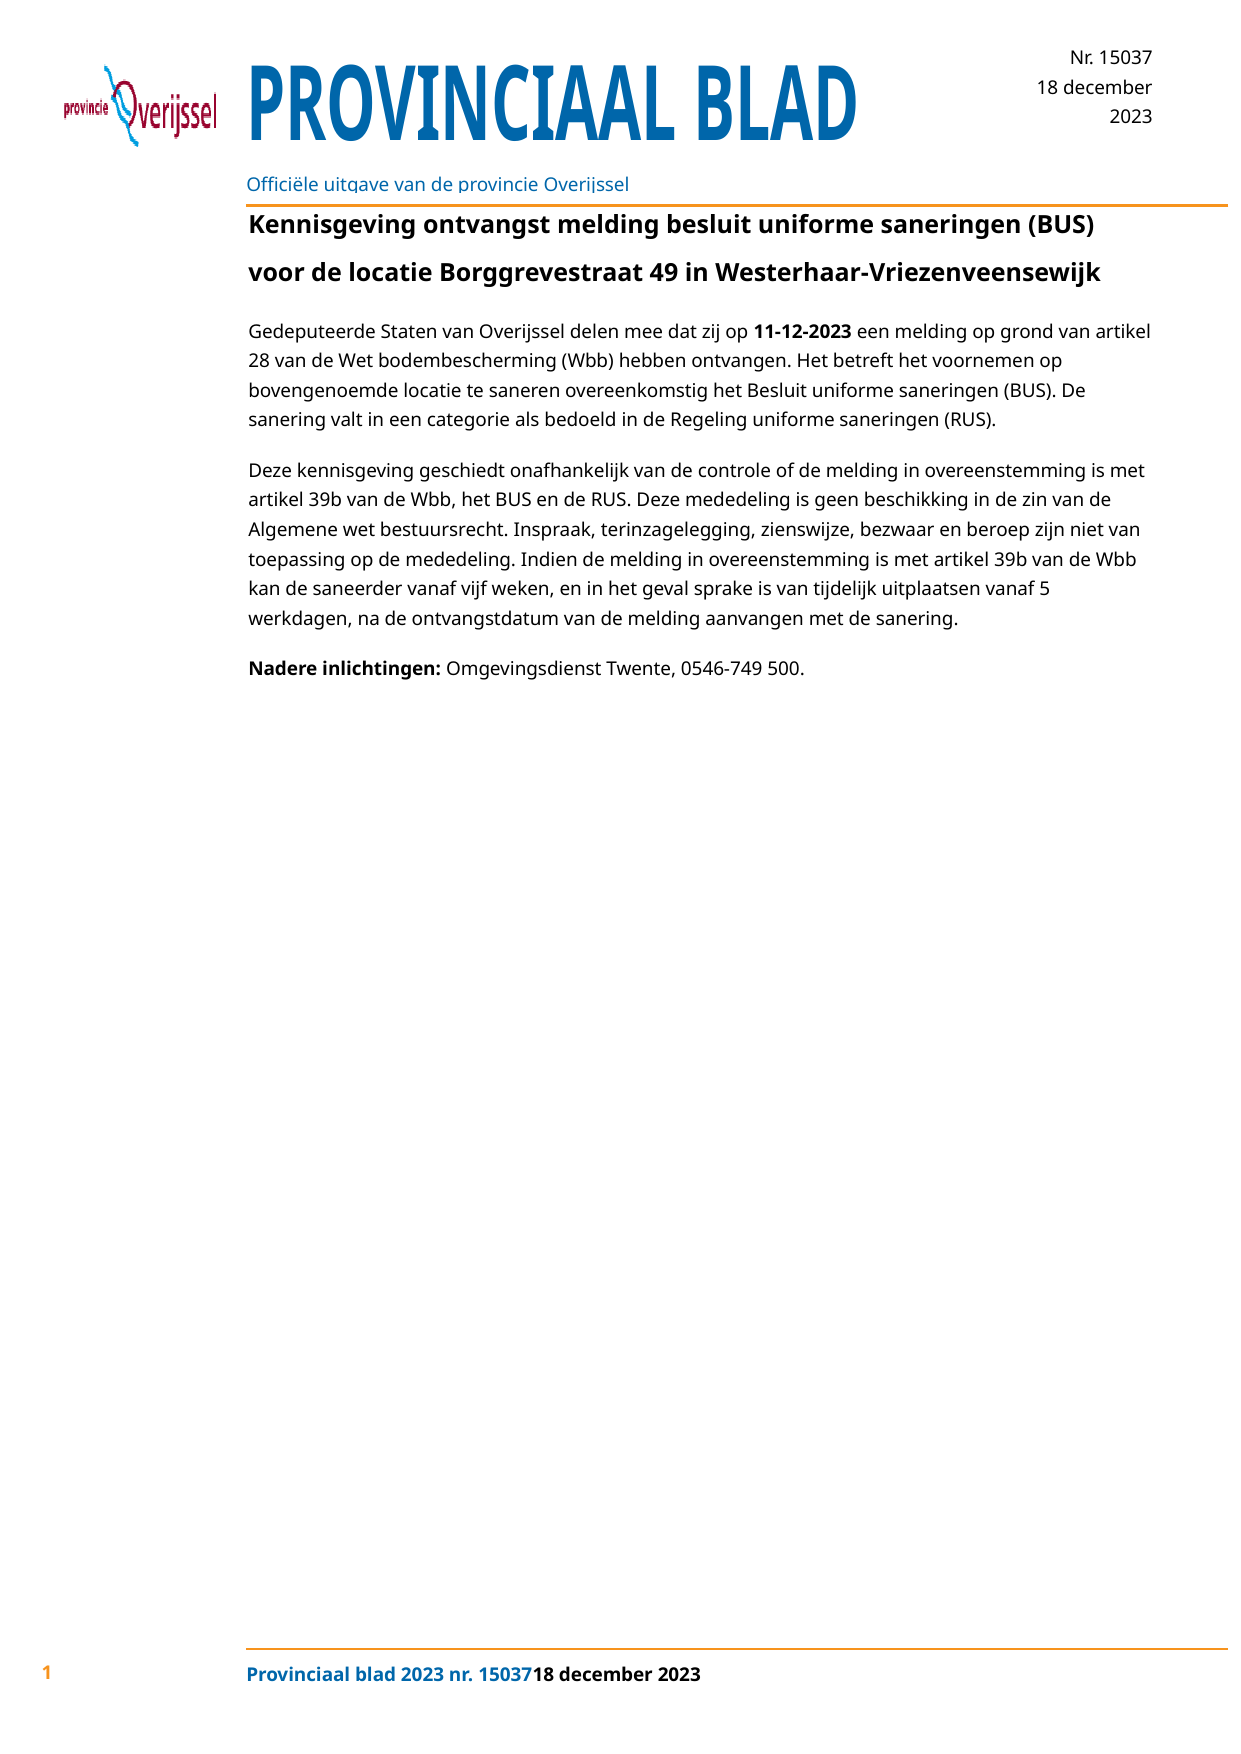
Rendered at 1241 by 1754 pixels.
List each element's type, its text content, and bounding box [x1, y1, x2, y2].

picture [41, 47, 231, 172]
text Kennisgeving ontvangst melding besluit uniforme saneringen (BUS) voor de locatie Borggrevestraat 49 in Westerhaar-Vriezenveensewijk [248, 207, 1152, 288]
text Nadere inlichtingen: Omgevingsdienst Twente, 0546-749 500. [248, 655, 1152, 681]
text Gedeputeerde Staten van Overijssel delen mee dat zij op 11-12-2023 een melding op grond van artikel 28 van de Wet bodembescherming (Wbb) hebben ontvangen. Het betreft het voornemen op bovengenoemde locatie te saneren overeenkomstig het Besluit uniforme saneringen (BUS). De sanering valt in een categorie als bedoeld in de Regeling uniforme saneringen (RUS). [248, 318, 1152, 432]
text Deze kennisgeving geschiedt onafhankelijk van de controle of de melding in overeenstemming is met artikel 39b van de Wbb, het BUS en de RUS. Deze mededeling is geen beschikking in de zin van de Algemene wet bestuursrecht. Inspraak, terinzagelegging, zienswijze, bezwaar en beroep zijn niet van toepassing op de mededeling. Indien de melding in overeenstemming is met artikel 39b van de Wbb kan de saneerder vanaf vijf weken, en in het geval sprake is van tijdelijk uitplaatsen vanaf 5 werkdagen, na de ontvangstdatum van de melding aanvangen met de sanering. [248, 457, 1152, 631]
